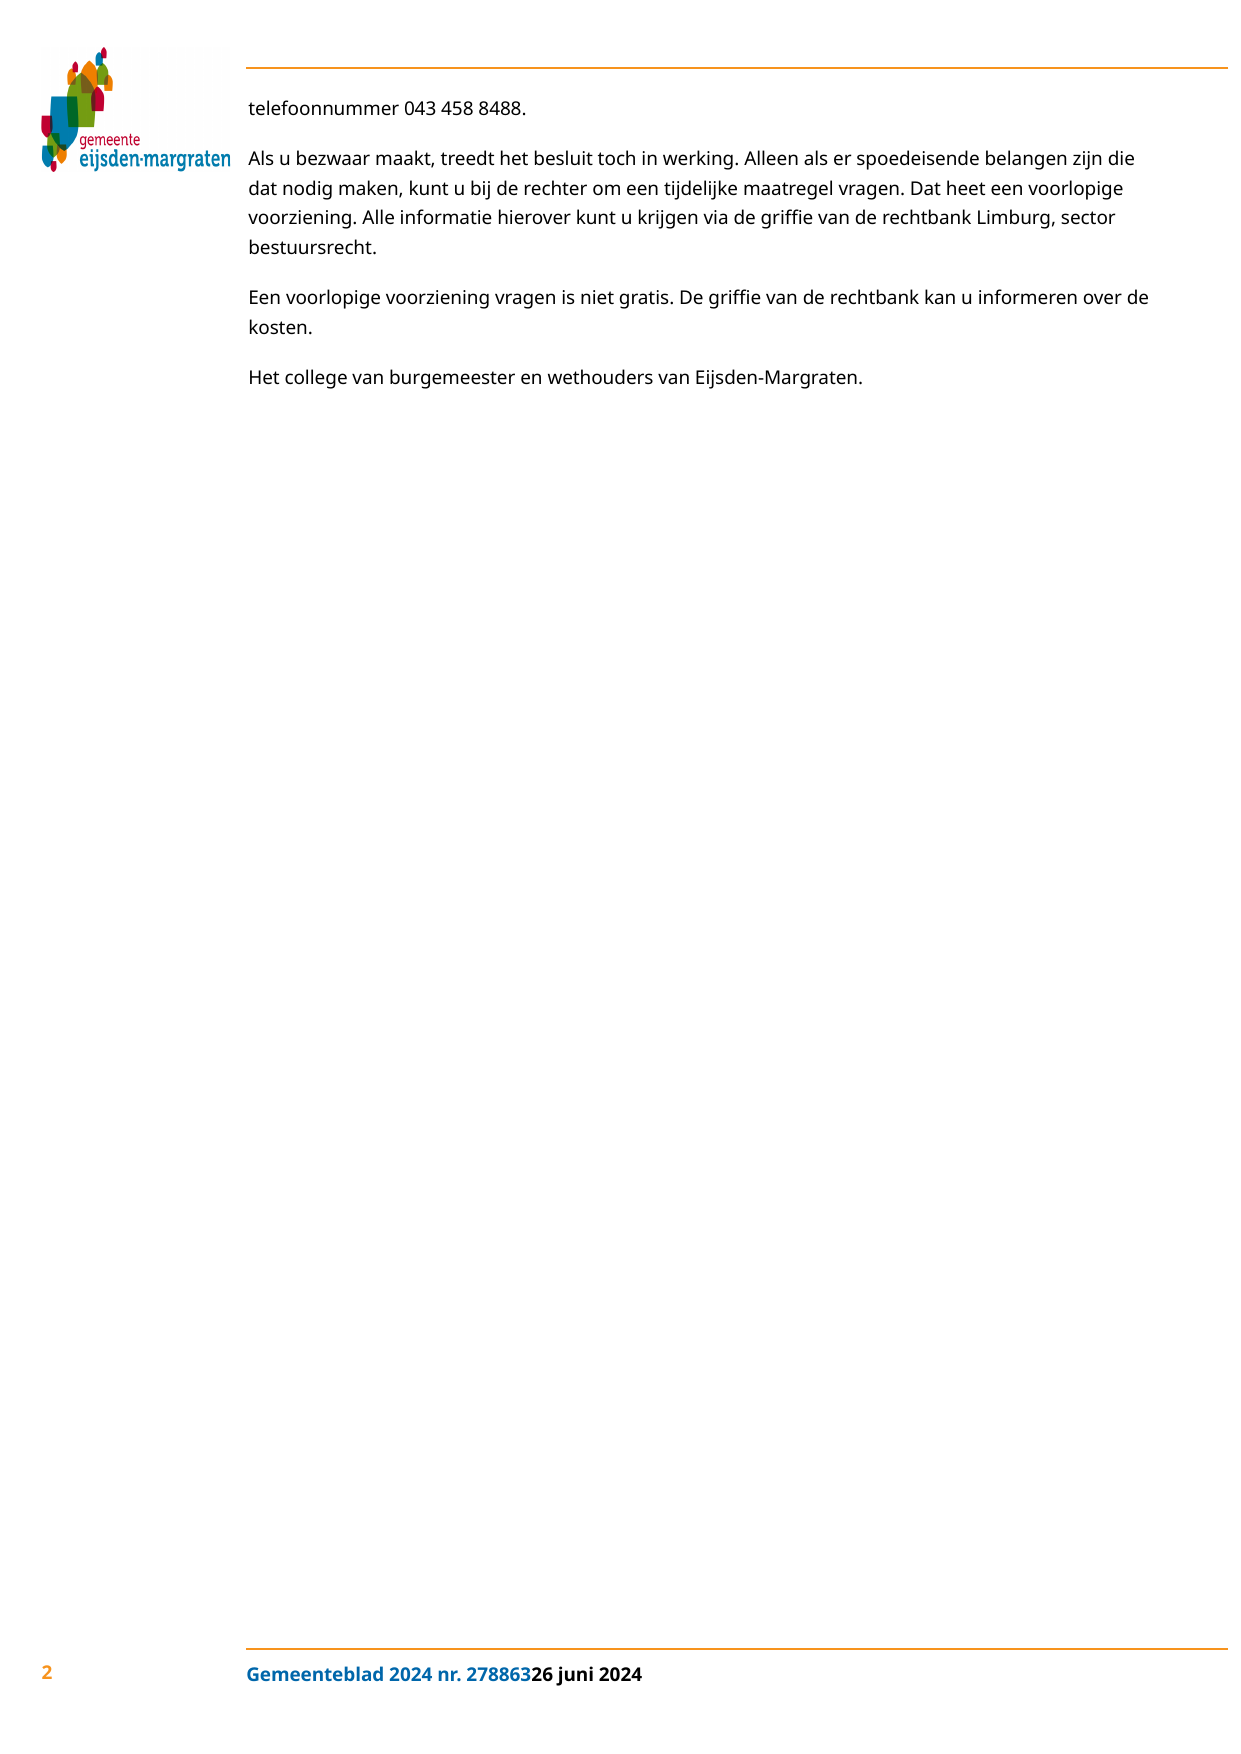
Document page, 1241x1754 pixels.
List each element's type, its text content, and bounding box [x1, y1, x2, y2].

text Als u bezwaar maakt, treedt het besluit toch in werking. Alleen als er spoedeisende belangen zijn die dat nodig maken, kunt u bij de rechter om een tijdelijke maatregel vragen. Dat heet een voorlopige voorziening. Alle informatie hierover kunt u krijgen via de griffie van de rechtbank Limburg, sector bestuursrecht. [248, 145, 1152, 260]
text Een voorlopige voorziening vragen is niet gratis. De griffie van de rechtbank kan u informeren over de kosten. [248, 284, 1152, 340]
text telefoonnummer 043 458 8488. [248, 95, 1152, 121]
picture [41, 47, 231, 172]
text Het college van burgemeester en wethouders van Eijsden-Margraten. [248, 364, 1152, 390]
